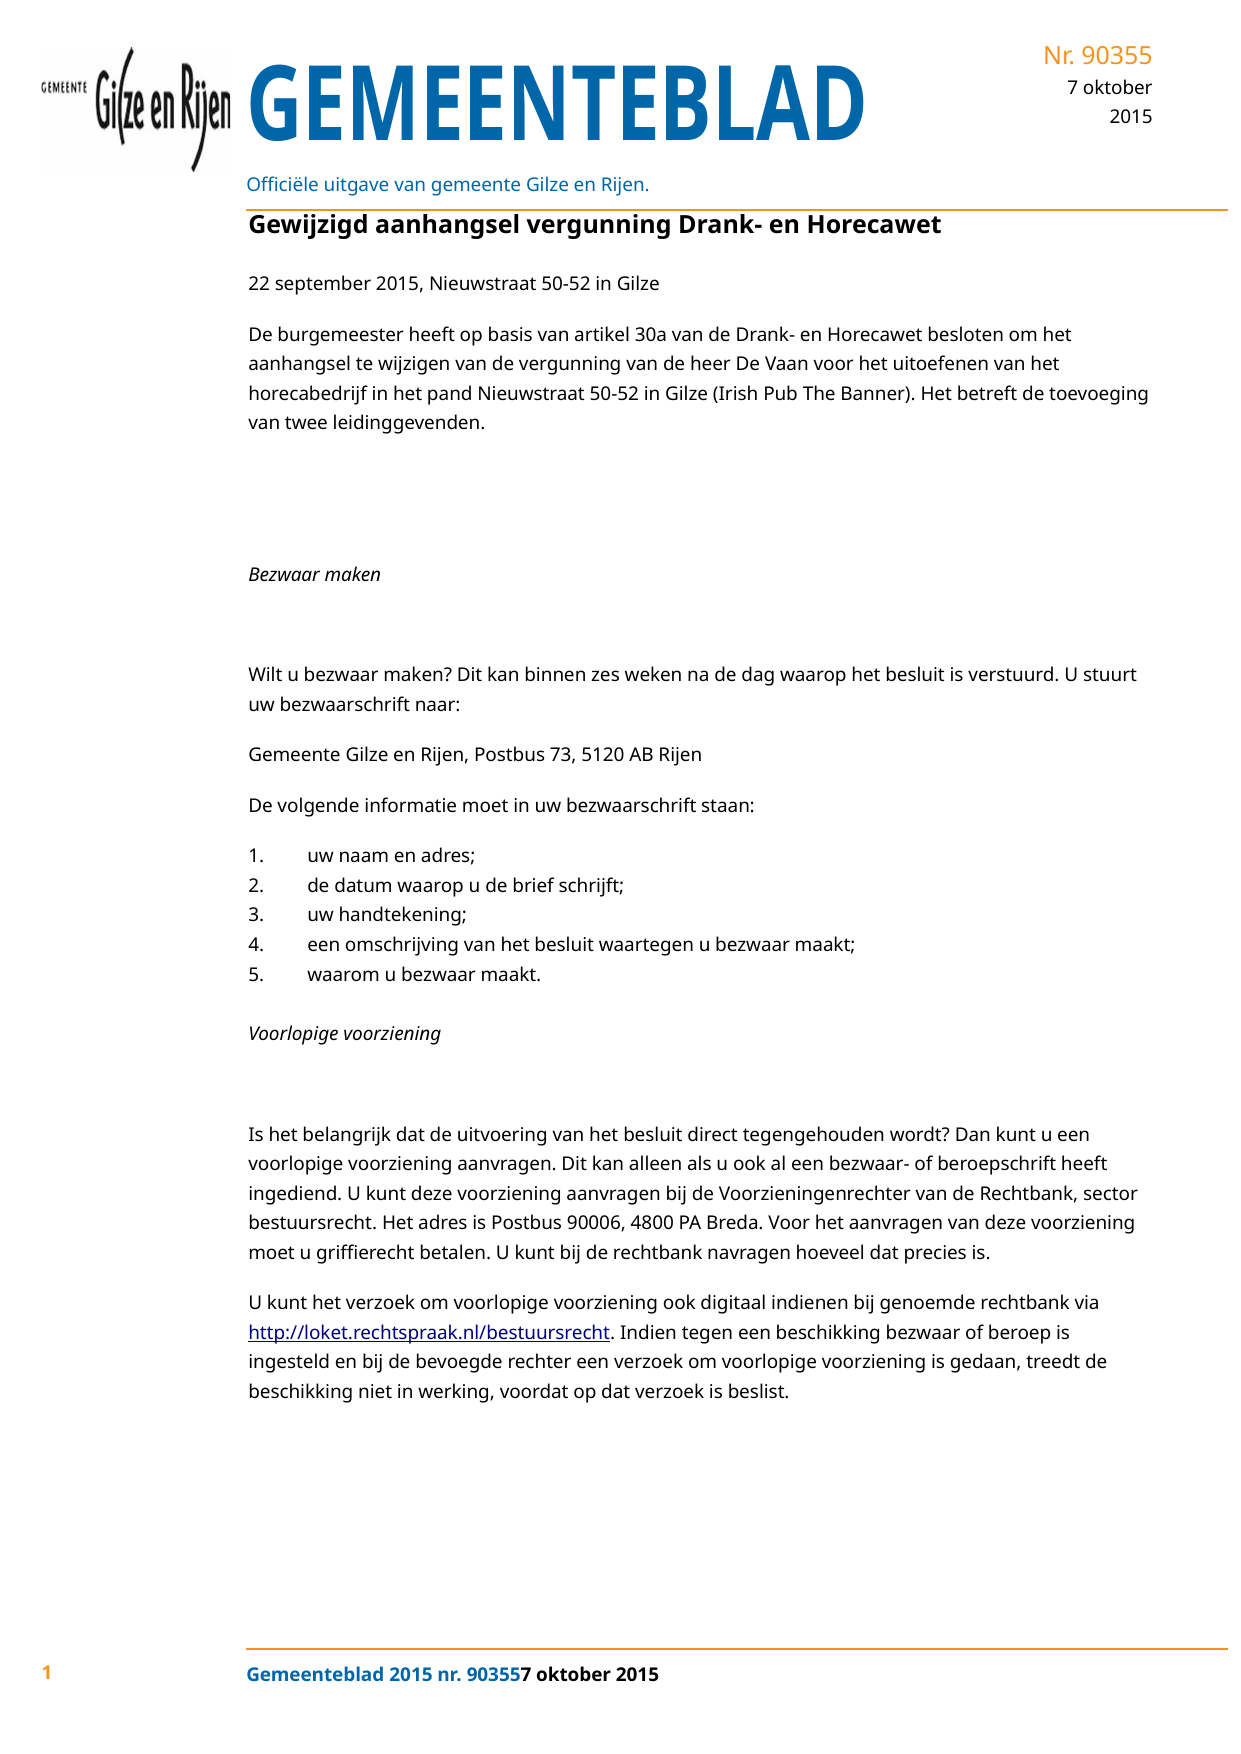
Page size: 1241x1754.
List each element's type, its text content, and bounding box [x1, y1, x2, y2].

list de datum waarop u de brief schrijft; [248, 872, 1152, 898]
text Bezwaar maken [248, 561, 1152, 586]
picture [41, 47, 231, 172]
list uw handtekening; [248, 902, 1152, 927]
text Is het belangrijk dat de uitvoering van het besluit direct tegengehouden wordt? Dan kunt u een voorlopige voorziening aanvragen. Dit kan alleen als u ook al een bezwaar- of beroepschrift heeft ingediend. U kunt deze voorziening aanvragen bij de Voorzieningenrechter van de Rechtbank, sector bestuursrecht. Het adres is Postbus 90006, 4800 PA Breda. Voor het aanvragen van deze voorziening moet u griffierecht betalen. U kunt bij de rechtbank navragen hoeveel dat precies is. [248, 1121, 1152, 1265]
text De burgemeester heeft op basis van artikel 30a van de Drank- en Horecawet besloten om het aanhangsel te wijzigen van de vergunning van de heer De Vaan voor het uitoefenen van het horecabedrijf in het pand Nieuwstraat 50-52 in Gilze (Irish Pub The Banner). Het betreft de toevoeging van twee leidinggevenden. [248, 321, 1152, 435]
text Wilt u bezwaar maken? Dit kan binnen zes weken na de dag waarop het besluit is verstuurd. U stuurt uw bezwaarschrift naar: [248, 662, 1152, 717]
text Voorlopige voorziening [248, 1020, 1152, 1046]
text Gemeente Gilze en Rijen, Postbus 73, 5120 AB Rijen [248, 742, 1152, 767]
text U kunt het verzoek om voorlopige voorziening ook digitaal indienen bij genoemde rechtbank via http://loket.rechtspraak.nl/bestuursrecht. Indien tegen een beschikking bezwaar of beroep is ingesteld en bij de bevoegde rechter een verzoek om voorlopige voorziening is gedaan, treedt de beschikking niet in werking, voordat op dat verzoek is beslist. [248, 1289, 1152, 1404]
list waarom u bezwaar maakt. [248, 961, 1152, 986]
list uw naam en adres; [248, 842, 1152, 868]
list een omschrijving van het besluit waartegen u bezwaar maakt; [248, 931, 1152, 957]
text De volgende informatie moet in uw bezwaarschrift staan: [248, 792, 1152, 818]
text 22 september 2015, Nieuwstraat 50-52 in Gilze [248, 270, 1152, 296]
text Gewijzigd aanhangsel vergunning Drank- en Horecawet [248, 211, 1152, 241]
